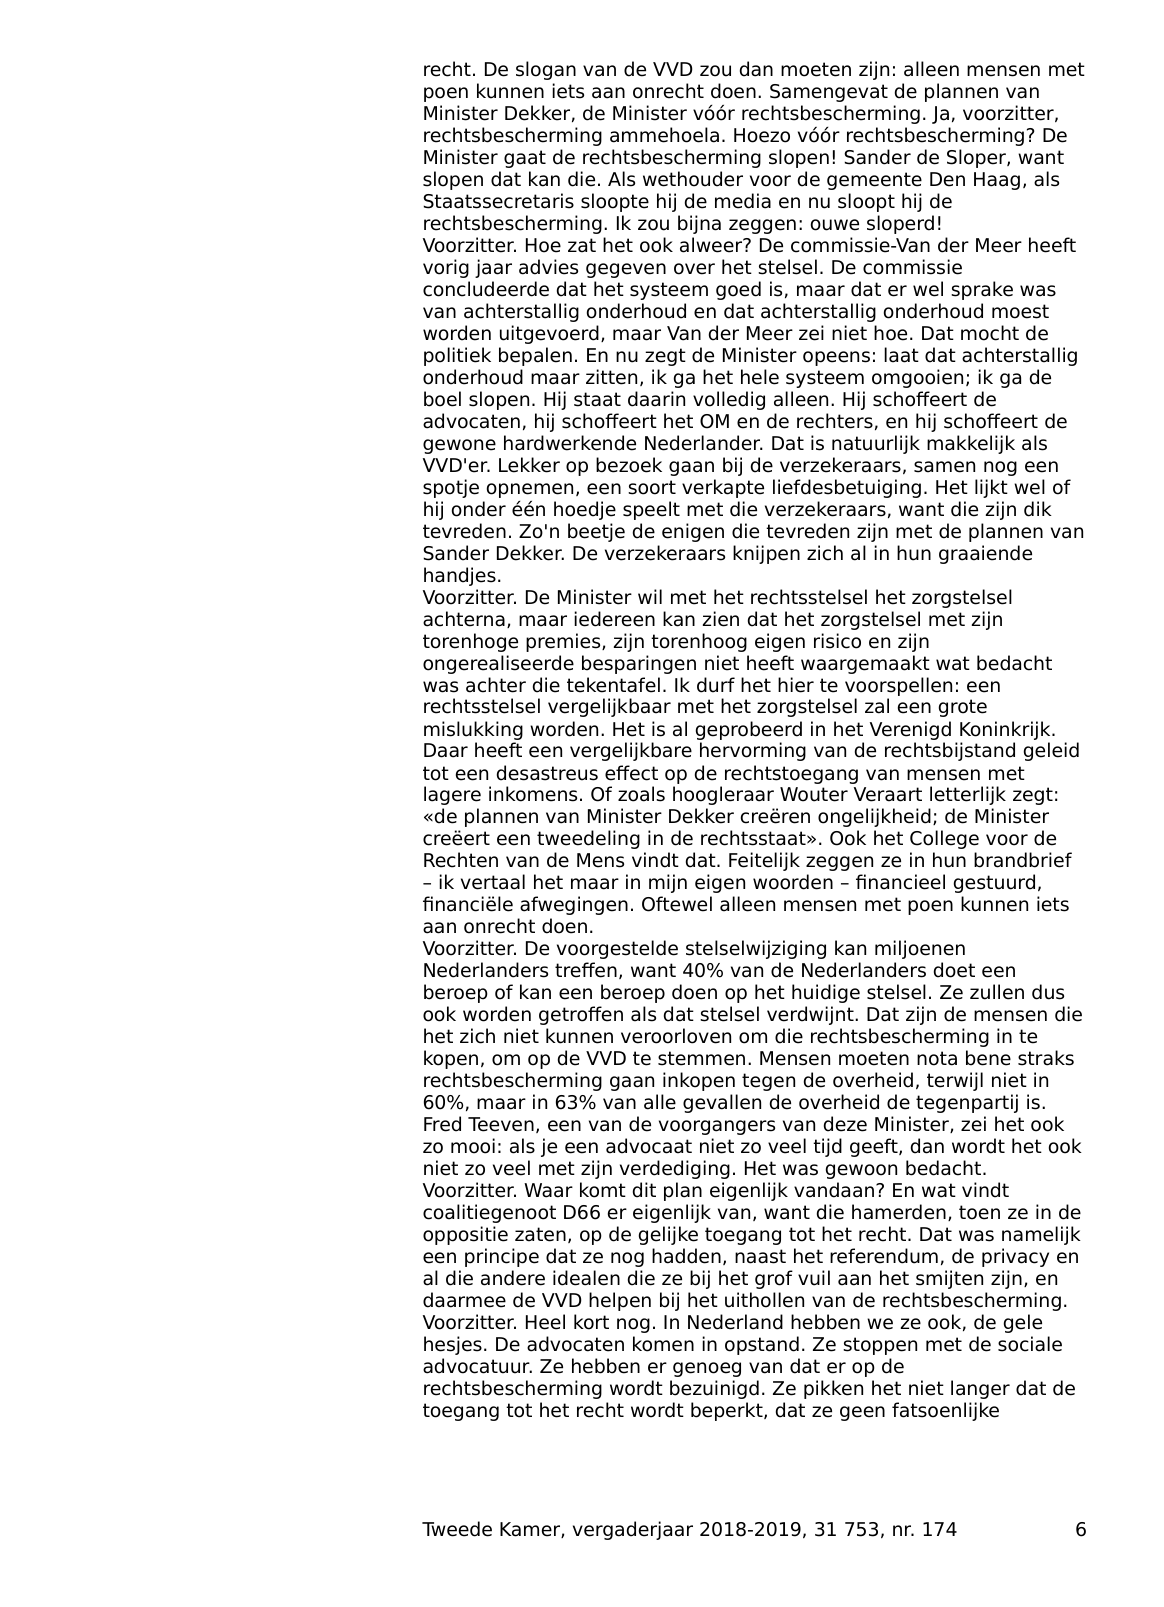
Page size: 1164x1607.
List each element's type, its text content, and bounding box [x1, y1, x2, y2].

text Voorzitter. Waar komt dit plan eigenlijk vandaan? En wat vindt coalitiegenoot D66 er eigenlijk van, want die hamerden, toen ze in de oppositie zaten, op de gelijke toegang tot het recht. Dat was namelijk een principe dat ze nog hadden, naast het referendum, de privacy en al die andere idealen die ze bij het grof vuil aan het smijten zijn, en daarmee de VVD helpen bij het uithollen van de rechtsbescherming. [422, 1180, 1087, 1312]
text Voorzitter. De Minister wil met het rechtsstelsel het zorgstelsel achterna, maar iedereen kan zien dat het zorgstelsel met zijn torenhoge premies, zijn torenhoog eigen risico en zijn ongerealiseerde besparingen niet heeft waargemaakt wat bedacht was achter die tekentafel. Ik durf het hier te voorspellen: een rechtsstelsel vergelijkbaar met het zorgstelsel zal een grote mislukking worden. Het is al geprobeerd in het Verenigd Koninkrijk. Daar heeft een vergelijkbare hervorming van de rechtsbijstand geleid tot een desastreus effect op de rechtstoegang van mensen met lagere inkomens. Of zoals hoogleraar Wouter Veraart letterlijk zegt: «de plannen van Minister Dekker creëren ongelijkheid; de Minister creëert een tweedeling in de rechtsstaat». Ook het College voor de Rechten van de Mens vindt dat. Feitelijk zeggen ze in hun brandbrief – ik vertaal het maar in mijn eigen woorden – financieel gestuurd, financiële afwegingen. Oftewel alleen mensen met poen kunnen iets aan onrecht doen. [422, 587, 1087, 938]
text Voorzitter. De voorgestelde stelselwijziging kan miljoenen Nederlanders treffen, want 40% van de Nederlanders doet een beroep of kan een beroep doen op het huidige stelsel. Ze zullen dus ook worden getroffen als dat stelsel verdwijnt. Dat zijn de mensen die het zich niet kunnen veroorloven om die rechtsbescherming in te kopen, om op de VVD te stemmen. Mensen moeten nota bene straks rechtsbescherming gaan inkopen tegen de overheid, terwijl niet in 60%, maar in 63% van alle gevallen de overheid de tegenpartij is. Fred Teeven, een van de voorgangers van deze Minister, zei het ook zo mooi: als je een advocaat niet zo veel tijd geeft, dan wordt het ook niet zo veel met zijn verdediging. Het was gewoon bedacht. [422, 938, 1087, 1180]
text Voorzitter. Heel kort nog. In Nederland hebben we ze ook, de gele hesjes. De advocaten komen in opstand. Ze stoppen met de sociale advocatuur. Ze hebben er genoeg van dat er op de rechtsbescherming wordt bezuinigd. Ze pikken het niet langer dat de toegang tot het recht wordt beperkt, dat ze geen fatsoenlijke [422, 1312, 1087, 1422]
text recht. De slogan van de VVD zou dan moeten zijn: alleen mensen met poen kunnen iets aan onrecht doen. Samengevat de plannen van Minister Dekker, de Minister vóór rechtsbescherming. Ja, voorzitter, rechtsbescherming ammehoela. Hoezo vóór rechtsbescherming? De Minister gaat de rechtsbescherming slopen! Sander de Sloper, want slopen dat kan die. Als wethouder voor de gemeente Den Haag, als Staatssecretaris sloopte hij de media en nu sloopt hij de rechtsbescherming. Ik zou bijna zeggen: ouwe sloperd! [422, 59, 1087, 235]
text Voorzitter. Hoe zat het ook alweer? De commissie-Van der Meer heeft vorig jaar advies gegeven over het stelsel. De commissie concludeerde dat het systeem goed is, maar dat er wel sprake was van achterstallig onderhoud en dat achterstallig onderhoud moest worden uitgevoerd, maar Van der Meer zei niet hoe. Dat mocht de politiek bepalen. En nu zegt de Minister opeens: laat dat achterstallig onderhoud maar zitten, ik ga het hele systeem omgooien; ik ga de boel slopen. Hij staat daarin volledig alleen. Hij schoffeert de advocaten, hij schoffeert het OM en de rechters, en hij schoffeert de gewone hardwerkende Nederlander. Dat is natuurlijk makkelijk als VVD'er. Lekker op bezoek gaan bij de verzekeraars, samen nog een spotje opnemen, een soort verkapte liefdesbetuiging. Het lijkt wel of hij onder één hoedje speelt met die verzekeraars, want die zijn dik tevreden. Zo'n beetje de enigen die tevreden zijn met de plannen van Sander Dekker. De verzekeraars knijpen zich al in hun graaiende handjes. [422, 235, 1087, 587]
